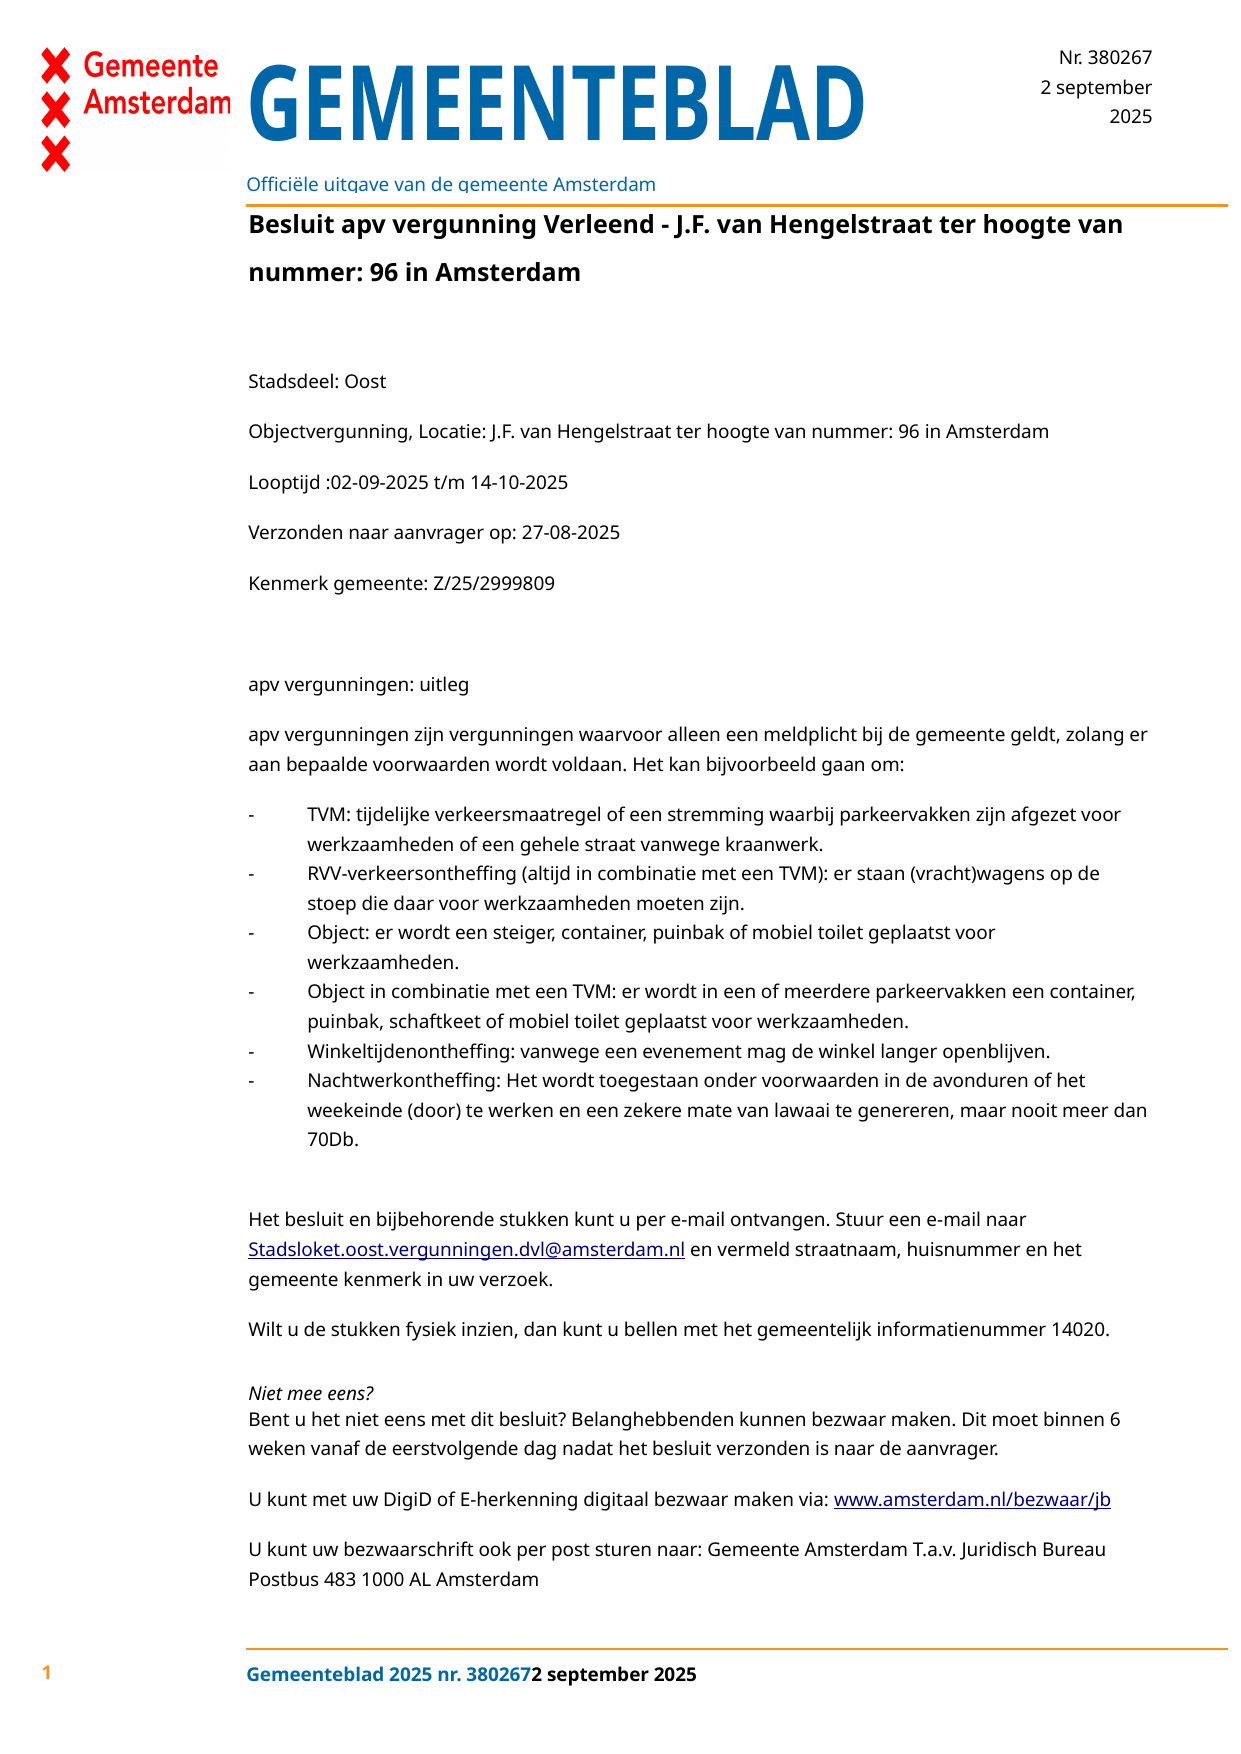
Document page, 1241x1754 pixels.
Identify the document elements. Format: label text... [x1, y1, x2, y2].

text Looptijd :02-09-2025 t/m 14-10-2025 [248, 469, 1152, 495]
text Objectvergunning, Locatie: J.F. van Hengelstraat ter hoogte van nummer: 96 in Amsterdam [248, 419, 1152, 444]
text Wilt u de stukken fysiek inzien, dan kunt u bellen met het gemeentelijk informatienummer 14020. [248, 1316, 1152, 1342]
list Object: er wordt een steiger, container, puinbak of mobiel toilet geplaatst voor werkzaamheden. [248, 919, 1152, 975]
text U kunt uw bezwaarschrift ook per post sturen naar: Gemeente Amsterdam T.a.v. Juridisch Bureau Postbus 483 1000 AL Amsterdam [248, 1536, 1152, 1592]
text Besluit apv vergunning Verleend - J.F. van Hengelstraat ter hoogte van nummer: 96 in Amsterdam [248, 207, 1152, 288]
list Nachtwerkontheffing: Het wordt toegestaan onder voorwaarden in de avonduren of het weekeinde (door) te werken en een zekere mate van lawaai te genereren, maar nooit meer dan 70Db. [248, 1067, 1152, 1152]
text Niet mee eens? [248, 1380, 1152, 1406]
text apv vergunningen: uitleg [248, 671, 1152, 697]
text Bent u het niet eens met dit besluit? Belanghebbenden kunnen bezwaar maken. Dit moet binnen 6 weken vanaf de eerstvolgende dag nadat het besluit verzonden is naar de aanvrager. [248, 1406, 1152, 1461]
text Kenmerk gemeente: Z/25/2999809 [248, 570, 1152, 596]
list Winkeltijdenontheffing: vanwege een evenement mag de winkel langer openblijven. [248, 1038, 1152, 1064]
picture [41, 47, 231, 172]
list RVV-verkeersontheffing (altijd in combinatie met een TVM): er staan (vracht)wagens op de stoep die daar voor werkzaamheden moeten zijn. [248, 860, 1152, 916]
list Object in combinatie met een TVM: er wordt in een of meerdere parkeervakken een container, puinbak, schaftkeet of mobiel toilet geplaatst voor werkzaamheden. [248, 979, 1152, 1034]
text apv vergunningen zijn vergunningen waarvoor alleen een meldplicht bij de gemeente geldt, zolang er aan bepaalde voorwaarden wordt voldaan. Het kan bijvoorbeeld gaan om: [248, 721, 1152, 777]
list TVM: tijdelijke verkeersmaatregel of een stremming waarbij parkeervakken zijn afgezet voor werkzaamheden of een gehele straat vanwege kraanwerk. [248, 801, 1152, 857]
text Stadsdeel: Oost [248, 368, 1152, 394]
text Het besluit en bijbehorende stukken kunt u per e-mail ontvangen. Stuur een e-mail naar Stadsloket.oost.vergunningen.dvl@amsterdam.nl en vermeld straatnaam, huisnummer en het gemeente kenmerk in uw verzoek. [248, 1207, 1152, 1292]
text Verzonden naar aanvrager op: 27-08-2025 [248, 519, 1152, 545]
text U kunt met uw DigiD of E-herkenning digitaal bezwaar maken via: www.amsterdam.nl/bezwaar/jb [248, 1486, 1152, 1512]
